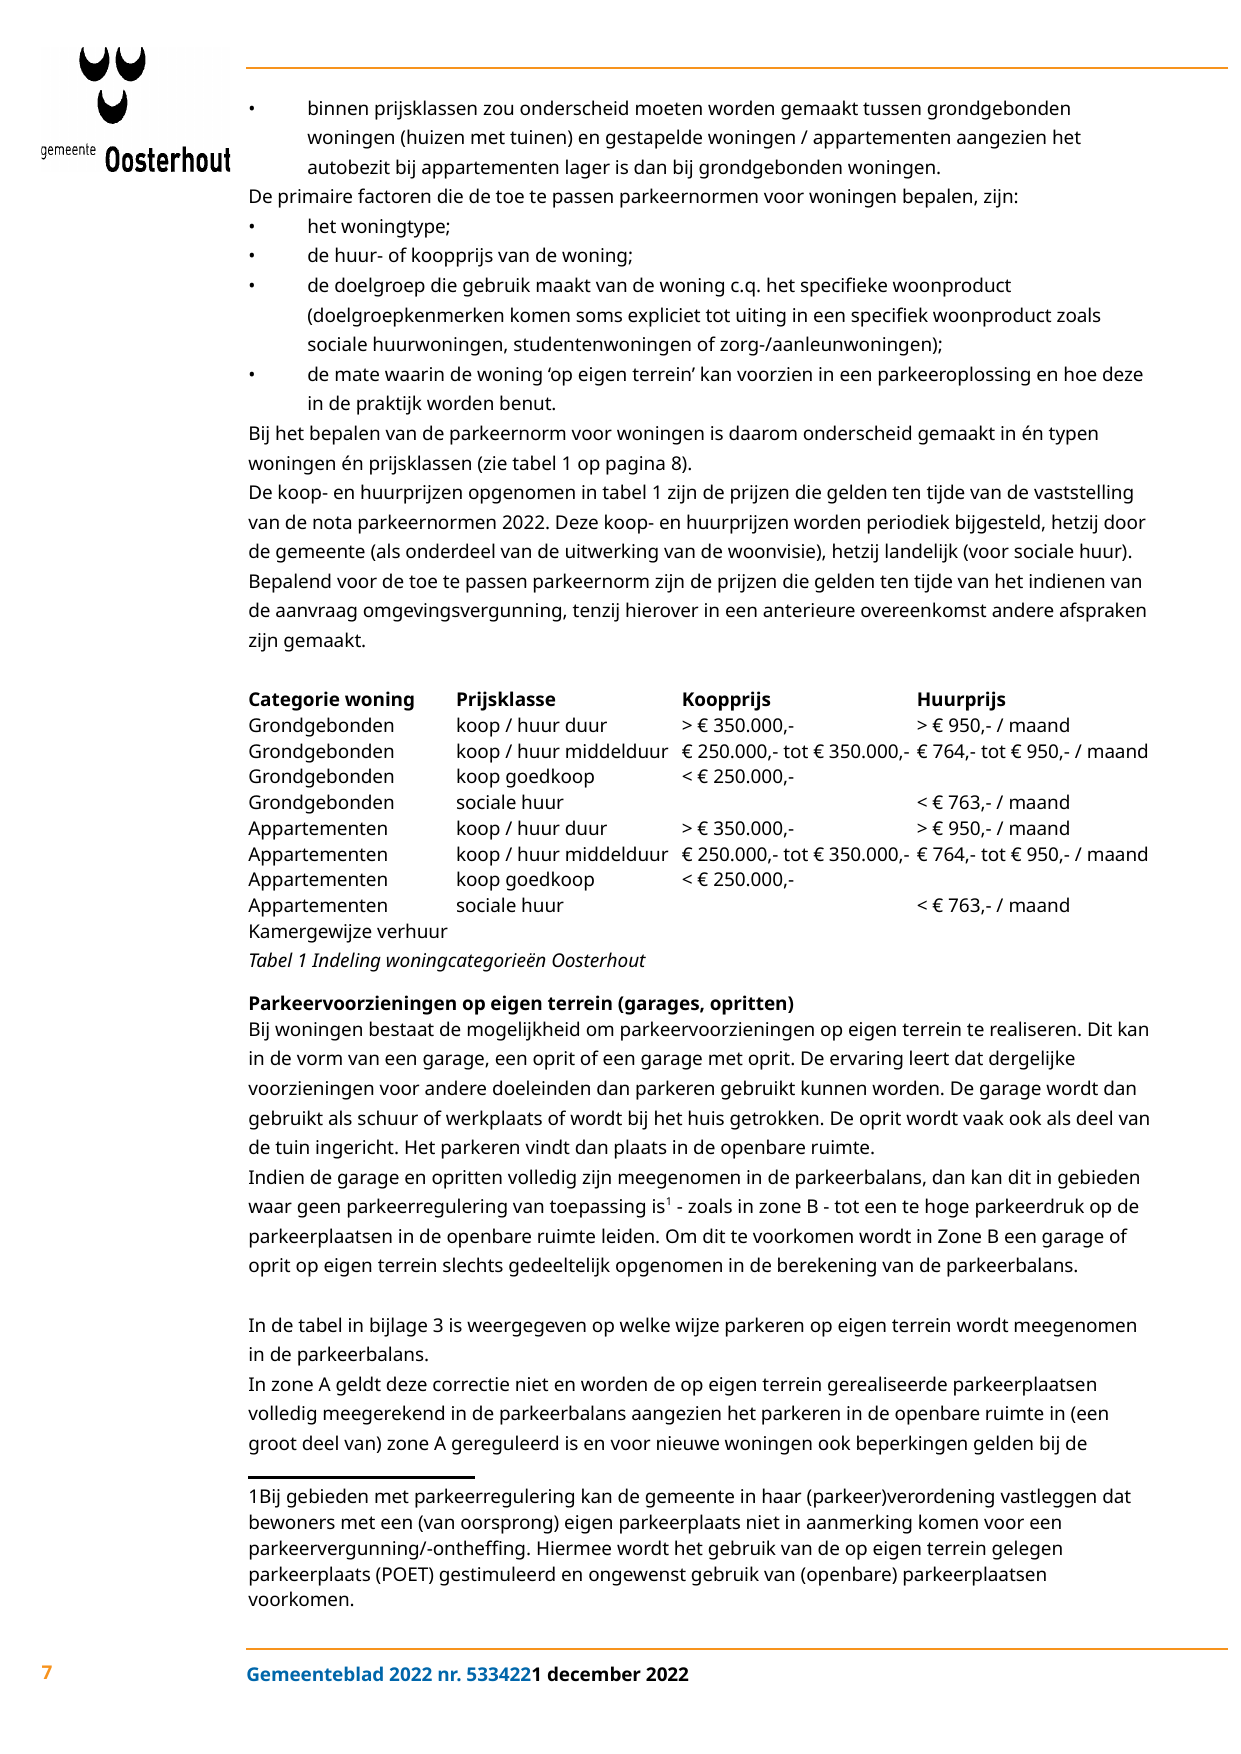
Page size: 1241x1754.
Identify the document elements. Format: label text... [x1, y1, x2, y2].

table_cell Grondgebonden [248, 764, 456, 789]
table_cell Appartementen [248, 841, 456, 867]
text De primaire factoren die de toe te passen parkeernormen voor woningen bepalen, zijn: [248, 183, 1152, 209]
picture [41, 47, 231, 172]
table_cell > € 950,- / maand [917, 712, 1152, 738]
table_cell [682, 918, 917, 944]
table_cell koop / huur duur [456, 815, 682, 841]
table_cell Grondgebonden [248, 712, 456, 738]
table_cell > € 350.000,- [682, 815, 917, 841]
table_cell Appartementen [248, 867, 456, 892]
table_cell [917, 867, 1152, 892]
table_header Huurprijs [917, 687, 1152, 712]
table_cell koop / huur duur [456, 712, 682, 738]
text Bij woningen bestaat de mogelijkheid om parkeervoorzieningen op eigen terrein te realiseren. Dit kan in de vorm van een garage, een oprit of een garage met oprit. De ervaring leert dat dergelijke voorzieningen voor andere doeleinden dan parkeren gebruikt kunnen worden. De garage wordt dan gebruikt als schuur of werkplaats of wordt bij het huis getrokken. De oprit wordt vaak ook als deel van de tuin ingericht. Het parkeren vindt dan plaats in de openbare ruimte. [248, 1016, 1152, 1160]
table_cell [917, 918, 1152, 944]
table_cell [682, 893, 917, 918]
list de mate waarin de woning ‘op eigen terrein’ kan voorzien in een parkeeroplossing en hoe deze in de praktijk worden benut. [248, 361, 1152, 416]
table_cell koop / huur middelduur [456, 738, 682, 764]
table_cell Grondgebonden [248, 738, 456, 764]
text Parkeervoorzieningen op eigen terrein (garages, opritten) [248, 990, 1152, 1016]
table_cell < € 250.000,- [682, 764, 917, 789]
table_cell [456, 918, 682, 944]
text Indien de garage en opritten volledig zijn meegenomen in de parkeerbalans, dan kan dit in gebieden waar geen parkeerregulering van toepassing is - zoals in zone B - tot een te hoge parkeerdruk op de parkeerplaatsen in de openbare ruimte leiden. Om dit te voorkomen wordt in Zone B een garage of oprit op eigen terrein slechts gedeeltelijk opgenomen in de berekening van de parkeerbalans. [248, 1164, 1152, 1278]
text Tabel 1 Indeling woningcategorieën Oosterhout [248, 947, 1152, 973]
text In de tabel in bijlage 3 is weergegeven op welke wijze parkeren op eigen terrein wordt meegenomen in de parkeerbalans. [248, 1312, 1152, 1367]
table_cell € 250.000,- tot € 350.000,- [682, 738, 917, 764]
list binnen prijsklassen zou onderscheid moeten worden gemaakt tussen grondgebonden woningen (huizen met tuinen) en gestapelde woningen / appartementen aangezien het autobezit bij appartementen lager is dan bij grondgebonden woningen. [248, 95, 1152, 180]
text In zone A geldt deze correctie niet en worden de op eigen terrein gerealiseerde parkeerplaatsen volledig meegerekend in de parkeerbalans aangezien het parkeren in de openbare ruimte in (een groot deel van) zone A gereguleerd is en voor nieuwe woningen ook beperkingen gelden bij de [248, 1371, 1152, 1456]
table_cell < € 763,- / maand [917, 790, 1152, 815]
table_cell sociale huur [456, 790, 682, 815]
list de huur- of koopprijs van de woning; [248, 243, 1152, 268]
table_cell € 764,- tot € 950,- / maand [917, 841, 1152, 867]
table_cell Grondgebonden [248, 790, 456, 815]
table_cell koop goedkoop [456, 764, 682, 789]
table_header Prijsklasse [456, 687, 682, 712]
text Bij gebieden met parkeerregulering kan de gemeente in haar (parkeer)verordening vastleggen dat bewoners met een (van oorsprong) eigen parkeerplaats niet in aanmerking komen voor een parkeervergunning/-ontheffing. Hiermee wordt het gebruik van de op eigen terrein gelegen parkeerplaats (POET) gestimuleerd en ongewenst gebruik van (openbare) parkeerplaatsen voorkomen. [248, 1483, 1152, 1612]
table_cell Appartementen [248, 893, 456, 918]
table_cell sociale huur [456, 893, 682, 918]
table_cell < € 763,- / maand [917, 893, 1152, 918]
table_header Koopprijs [682, 687, 917, 712]
table_cell [682, 790, 917, 815]
table_cell koop / huur middelduur [456, 841, 682, 867]
list de doelgroep die gebruik maakt van de woning c.q. het specifieke woonproduct (doelgroepkenmerken komen soms expliciet tot uiting in een specifiek woonproduct zoals sociale huurwoningen, studentenwoningen of zorg-/aanleunwoningen); [248, 272, 1152, 357]
table_header Categorie woning [248, 687, 456, 712]
list het woningtype; [248, 213, 1152, 239]
text De koop- en huurprijzen opgenomen in tabel 1 zijn de prijzen die gelden ten tijde van de vaststelling van de nota parkeernormen 2022. Deze koop- en huurprijzen worden periodiek bijgesteld, hetzij door de gemeente (als onderdeel van de uitwerking van de woonvisie), hetzij landelijk (voor sociale huur). Bepalend voor de toe te passen parkeernorm zijn de prijzen die gelden ten tijde van het indienen van de aanvraag omgevingsvergunning, tenzij hierover in een anterieure overeenkomst andere afspraken zijn gemaakt. [248, 479, 1152, 653]
table_cell € 764,- tot € 950,- / maand [917, 738, 1152, 764]
table_cell Kamergewijze verhuur [248, 918, 456, 944]
table_cell € 250.000,- tot € 350.000,- [682, 841, 917, 867]
table_cell Appartementen [248, 815, 456, 841]
table_cell > € 950,- / maand [917, 815, 1152, 841]
table_cell [917, 764, 1152, 789]
table_cell koop goedkoop [456, 867, 682, 892]
text Bij het bepalen van de parkeernorm voor woningen is daarom onderscheid gemaakt in én typen woningen én prijsklassen (zie tabel 1 op pagina 8). [248, 420, 1152, 476]
table_cell > € 350.000,- [682, 712, 917, 738]
table_cell < € 250.000,- [682, 867, 917, 892]
